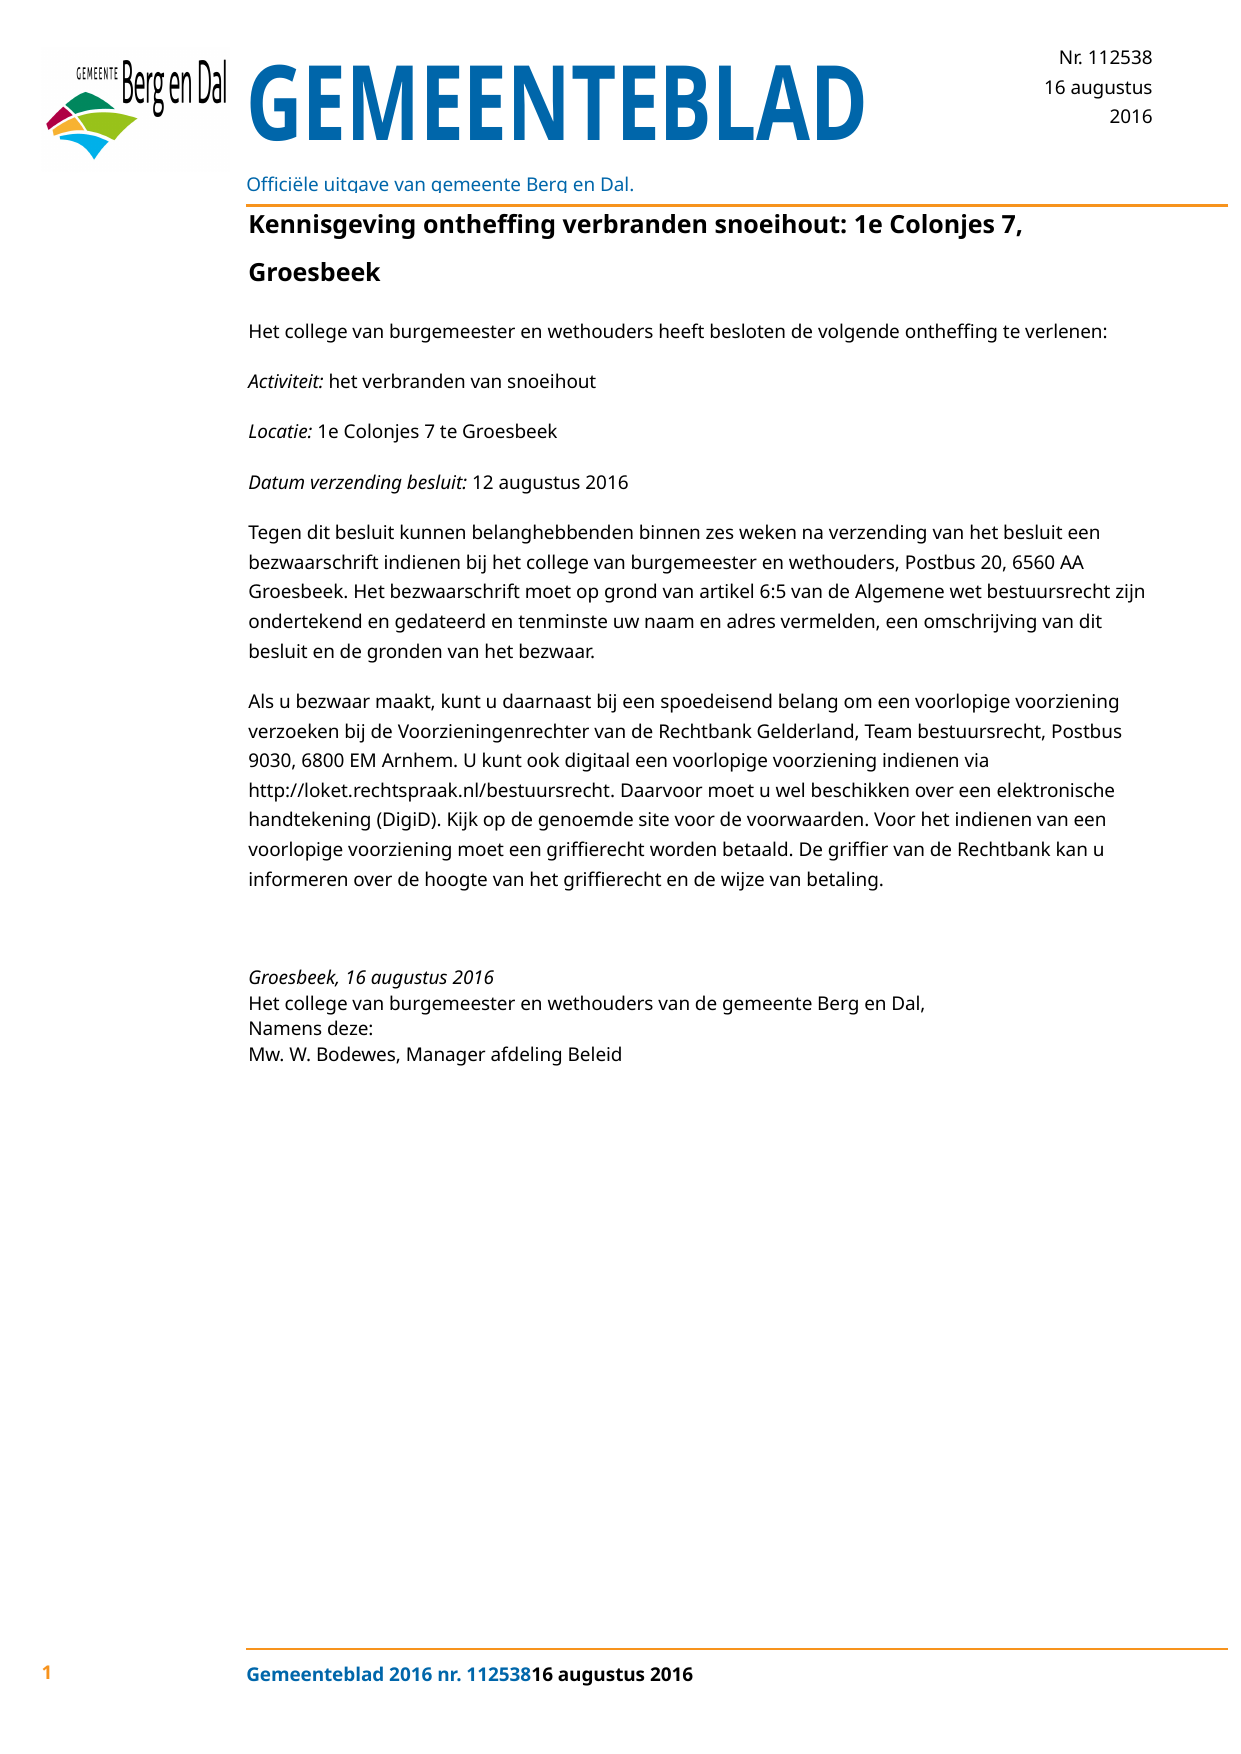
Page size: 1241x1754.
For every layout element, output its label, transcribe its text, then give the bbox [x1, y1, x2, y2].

picture [41, 47, 231, 172]
text Activiteit: het verbranden van snoeihout [248, 368, 1152, 394]
text Datum verzending besluit: 12 augustus 2016 [248, 469, 1152, 495]
text Het college van burgemeester en wethouders heeft besloten de volgende ontheffing te verlenen: [248, 318, 1152, 344]
text Het college van burgemeester en wethouders van de gemeente Berg en Dal, [248, 990, 1152, 1016]
text Kennisgeving ontheffing verbranden snoeihout: 1e Colonjes 7, Groesbeek [248, 207, 1152, 288]
text Namens deze: [248, 1016, 1152, 1041]
text Locatie: 1e Colonjes 7 te Groesbeek [248, 419, 1152, 444]
text Mw. W. Bodewes, Manager afdeling Beleid [248, 1041, 1152, 1067]
text Groesbeek, 16 augustus 2016 [248, 964, 1152, 990]
text Als u bezwaar maakt, kunt u daarnaast bij een spoedeisend belang om een voorlopige voorziening verzoeken bij de Voorzieningenrechter van de Rechtbank Gelderland, Team bestuursrecht, Postbus 9030, 6800 EM Arnhem. U kunt ook digitaal een voorlopige voorziening indienen via http://loket.rechtspraak.nl/bestuursrecht. Daarvoor moet u wel beschikken over een elektronische handtekening (DigiD). Kijk op de genoemde site voor de voorwaarden. Voor het indienen van een voorlopige voorziening moet een griffierecht worden betaald. De griffier van de Rechtbank kan u informeren over de hoogte van het griffierecht en de wijze van betaling. [248, 688, 1152, 892]
text Tegen dit besluit kunnen belanghebbenden binnen zes weken na verzending van het besluit een bezwaarschrift indienen bij het college van burgemeester en wethouders, Postbus 20, 6560 AA Groesbeek. Het bezwaarschrift moet op grond van artikel 6:5 van de Algemene wet bestuursrecht zijn ondertekend en gedateerd en tenminste uw naam en adres vermelden, een omschrijving van dit besluit en de gronden van het bezwaar. [248, 519, 1152, 664]
